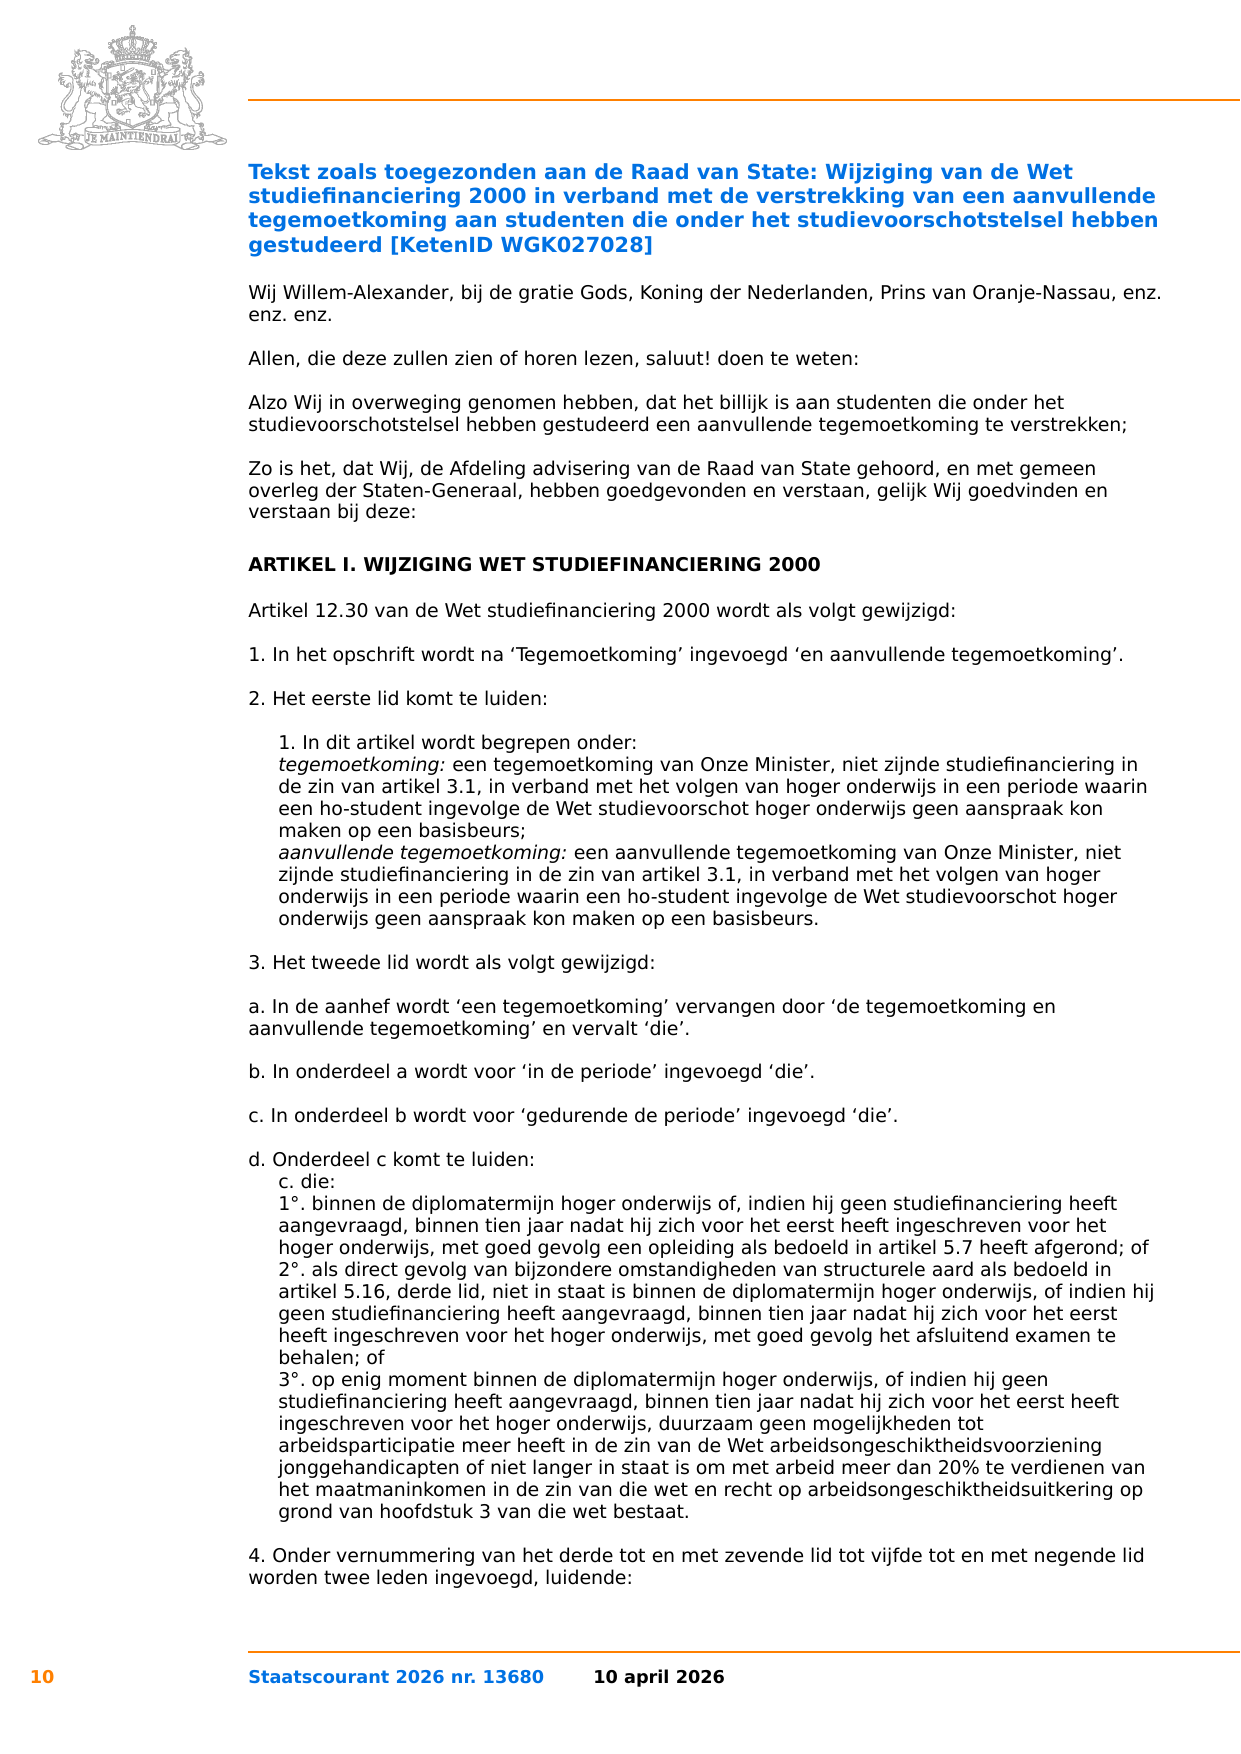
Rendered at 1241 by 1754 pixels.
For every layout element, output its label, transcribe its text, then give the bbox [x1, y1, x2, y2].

text c. die: [278, 1171, 1163, 1193]
text 3°. op enig moment binnen de diplomatermijn hoger onderwijs, of indien hij geen studiefinanciering heeft aangevraagd, binnen tien jaar nadat hij zich voor het eerst heeft ingeschreven voor het hoger onderwijs, duurzaam geen mogelijkheden tot arbeidsparticipatie meer heeft in de zin van de Wet arbeidsongeschiktheidsvoorziening jonggehandicapten of niet langer in staat is om met arbeid meer dan 20% te verdienen van het maatmaninkomen in de zin van die wet en recht op arbeidsongeschiktheidsuitkering op grond van hoofdstuk 3 van die wet bestaat. [278, 1369, 1163, 1523]
text Zo is het, dat Wij, de Afdeling advisering van de Raad van State gehoord, en met gemeen overleg der Staten-Generaal, hebben goedgevonden en verstaan, gelijk Wij goedvinden en verstaan bij deze: [248, 457, 1163, 523]
subtitle Tekst zoals toegezonden aan de Raad van State: Wijziging van de Wet studiefinanciering 2000 in verband met de verstrekking van een aanvullende tegemoetkoming aan studenten die onder het studievoorschotstelsel hebben gestudeerd [KetenID WGK027028] [248, 160, 1163, 257]
text Artikel 12.30 van de Wet studiefinanciering 2000 wordt als volgt gewijzigd: [248, 600, 1163, 622]
text 4. Onder vernummering van het derde tot en met zevende lid tot vijfde tot en met negende lid worden twee leden ingevoegd, luidende: [248, 1544, 1163, 1588]
text Alzo Wij in overweging genomen hebben, dat het billijk is aan studenten die onder het studievoorschotstelsel hebben gestudeerd een aanvullende tegemoetkoming te verstrekken; [248, 392, 1163, 436]
subtitle ARTIKEL I. WIJZIGING WET STUDIEFINANCIERING 2000 [248, 553, 1163, 575]
text a. In de aanhef wordt ‘een tegemoetkoming’ vervangen door ‘de tegemoetkoming en aanvullende tegemoetkoming’ en vervalt ‘die’. [248, 996, 1163, 1039]
text 3. Het tweede lid wordt als volgt gewijzigd: [248, 952, 1163, 974]
text 2°. als direct gevolg van bijzondere omstandigheden van structurele aard als bedoeld in artikel 5.16, derde lid, niet in staat is binnen de diplomatermijn hoger onderwijs, of indien hij geen studiefinanciering heeft aangevraagd, binnen tien jaar nadat hij zich voor het eerst heeft ingeschreven voor het hoger onderwijs, met goed gevolg het afsluitend examen te behalen; of [278, 1259, 1163, 1369]
picture [38, 25, 227, 150]
text 1. In dit artikel wordt begrepen onder: [278, 732, 1163, 754]
text 1°. binnen de diplomatermijn hoger onderwijs of, indien hij geen studiefinanciering heeft aangevraagd, binnen tien jaar nadat hij zich voor het eerst heeft ingeschreven voor het hoger onderwijs, met goed gevolg een opleiding als bedoeld in artikel 5.7 heeft afgerond; of [278, 1193, 1163, 1259]
text b. In onderdeel a wordt voor ‘in de periode’ ingevoegd ‘die’. [248, 1061, 1163, 1083]
text 2. Het eerste lid komt te luiden: [248, 688, 1163, 710]
text aanvullende tegemoetkoming: een aanvullende tegemoetkoming van Onze Minister, niet zijnde studiefinanciering in de zin van artikel 3.1, in verband met het volgen van hoger onderwijs in een periode waarin een ho-student ingevolge de Wet studievoorschot hoger onderwijs geen aanspraak kon maken op een basisbeurs. [278, 842, 1163, 930]
text 1. In het opschrift wordt na ‘Tegemoetkoming’ ingevoegd ‘en aanvullende tegemoetkoming’. [248, 644, 1163, 666]
text d. Onderdeel c komt te luiden: [248, 1149, 1163, 1171]
text Wij Willem-Alexander, bij de gratie Gods, Koning der Nederlanden, Prins van Oranje-Nassau, enz. enz. enz. [248, 282, 1163, 326]
text Allen, die deze zullen zien of horen lezen, saluut! doen te weten: [248, 348, 1163, 370]
text c. In onderdeel b wordt voor ‘gedurende de periode’ ingevoegd ‘die’. [248, 1105, 1163, 1127]
text tegemoetkoming: een tegemoetkoming van Onze Minister, niet zijnde studiefinanciering in de zin van artikel 3.1, in verband met het volgen van hoger onderwijs in een periode waarin een ho-student ingevolge de Wet studievoorschot hoger onderwijs geen aanspraak kon maken op een basisbeurs; [278, 754, 1163, 842]
